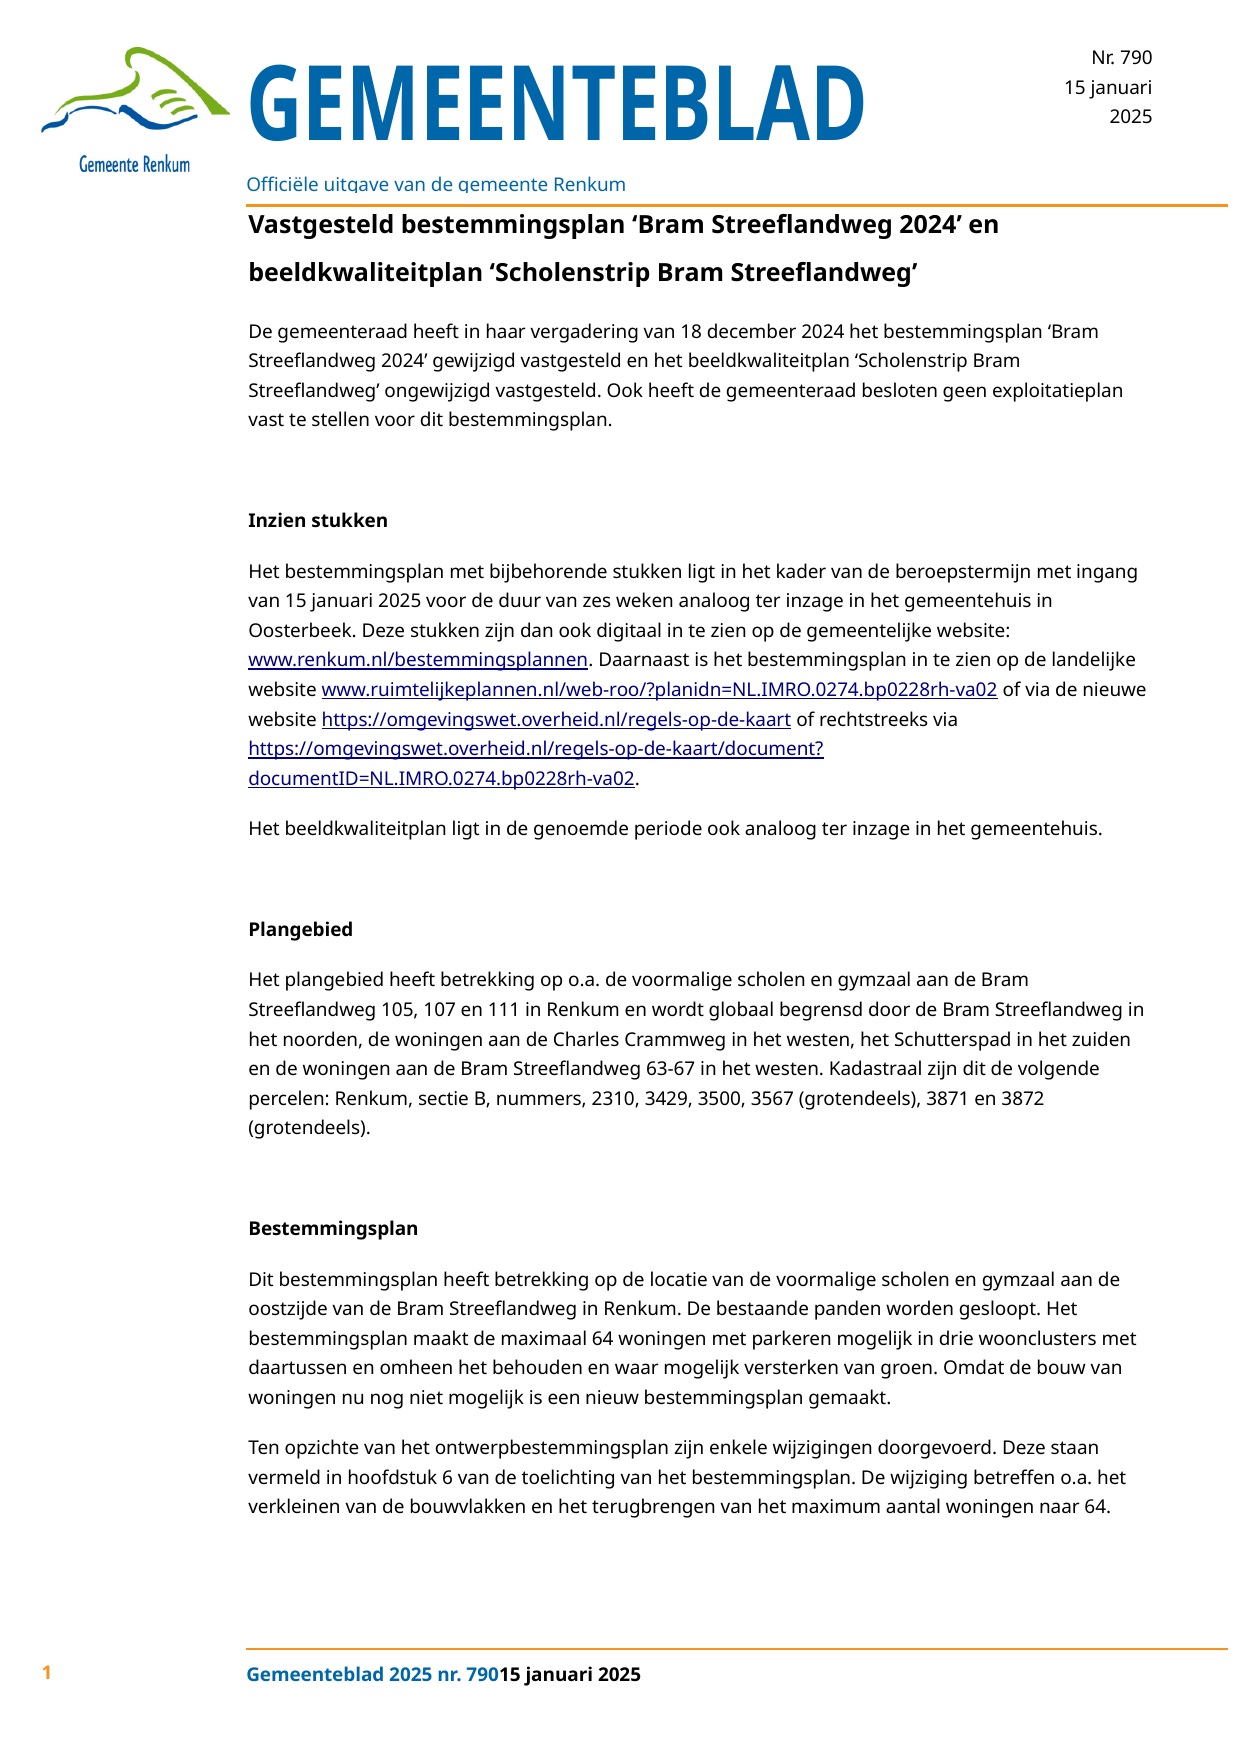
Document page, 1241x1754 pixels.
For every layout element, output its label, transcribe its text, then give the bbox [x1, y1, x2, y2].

text Dit bestemmingsplan heeft betrekking op de locatie van de voormalige scholen en gymzaal aan de oostzijde van de Bram Streeflandweg in Renkum. De bestaande panden worden gesloopt. Het bestemmingsplan maakt de maximaal 64 woningen met parkeren mogelijk in drie woonclusters met daartussen en omheen het behouden en waar mogelijk versterken van groen. Omdat de bouw van woningen nu nog niet mogelijk is een nieuw bestemmingsplan gemaakt. [248, 1266, 1152, 1410]
text Het beeldkwaliteitplan ligt in de genoemde periode ook analoog ter inzage in het gemeentehuis. [248, 815, 1152, 841]
text Bestemmingsplan [248, 1215, 1152, 1241]
text Inzien stukken [248, 507, 1152, 533]
picture [41, 47, 231, 172]
text Het plangebied heeft betrekking op o.a. de voormalige scholen en gymzaal aan de Bram Streeflandweg 105, 107 en 111 in Renkum en wordt globaal begrensd door de Bram Streeflandweg in het noorden, de woningen aan de Charles Crammweg in het westen, het Schutterspad in het zuiden en de woningen aan de Bram Streeflandweg 63-67 in het westen. Kadastraal zijn dit de volgende percelen: Renkum, sectie B, nummers, 2310, 3429, 3500, 3567 (grotendeels), 3871 en 3872 (grotendeels). [248, 967, 1152, 1140]
text Ten opzichte van het ontwerpbestemmingsplan zijn enkele wijzigingen doorgevoerd. Deze staan vermeld in hoofdstuk 6 van de toelichting van het bestemmingsplan. De wijziging betreffen o.a. het verkleinen van de bouwvlakken en het terugbrengen van het maximum aantal woningen naar 64. [248, 1434, 1152, 1519]
text Vastgesteld bestemmingsplan ‘Bram Streeflandweg 2024’ en beeldkwaliteitplan ‘Scholenstrip Bram Streeflandweg’ [248, 207, 1152, 288]
text De gemeenteraad heeft in haar vergadering van 18 december 2024 het bestemmingsplan ‘Bram Streeflandweg 2024’ gewijzigd vastgesteld en het beeldkwaliteitplan ‘Scholenstrip Bram Streeflandweg’ ongewijzigd vastgesteld. Ook heeft de gemeenteraad besloten geen exploitatieplan vast te stellen voor dit bestemmingsplan. [248, 318, 1152, 432]
text Plangebied [248, 916, 1152, 942]
text Het bestemmingsplan met bijbehorende stukken ligt in het kader van de beroepstermijn met ingang van 15 januari 2025 voor de duur van zes weken analoog ter inzage in het gemeentehuis in Oosterbeek. Deze stukken zijn dan ook digitaal in te zien op de gemeentelijke website: www.renkum.nl/bestemmingsplannen. Daarnaast is het bestemmingsplan in te zien op de landelijke website www.ruimtelijkeplannen.nl/web-roo/?planidn=NL.IMRO.0274.bp0228rh-va02 of via de nieuwe website https://omgevingswet.overheid.nl/regels-op-de-kaart of rechtstreeks via https://omgevingswet.overheid.nl/regels-op-de-kaart/document?documentID=NL.IMRO.0274.bp0228rh-va02. [248, 558, 1152, 791]
